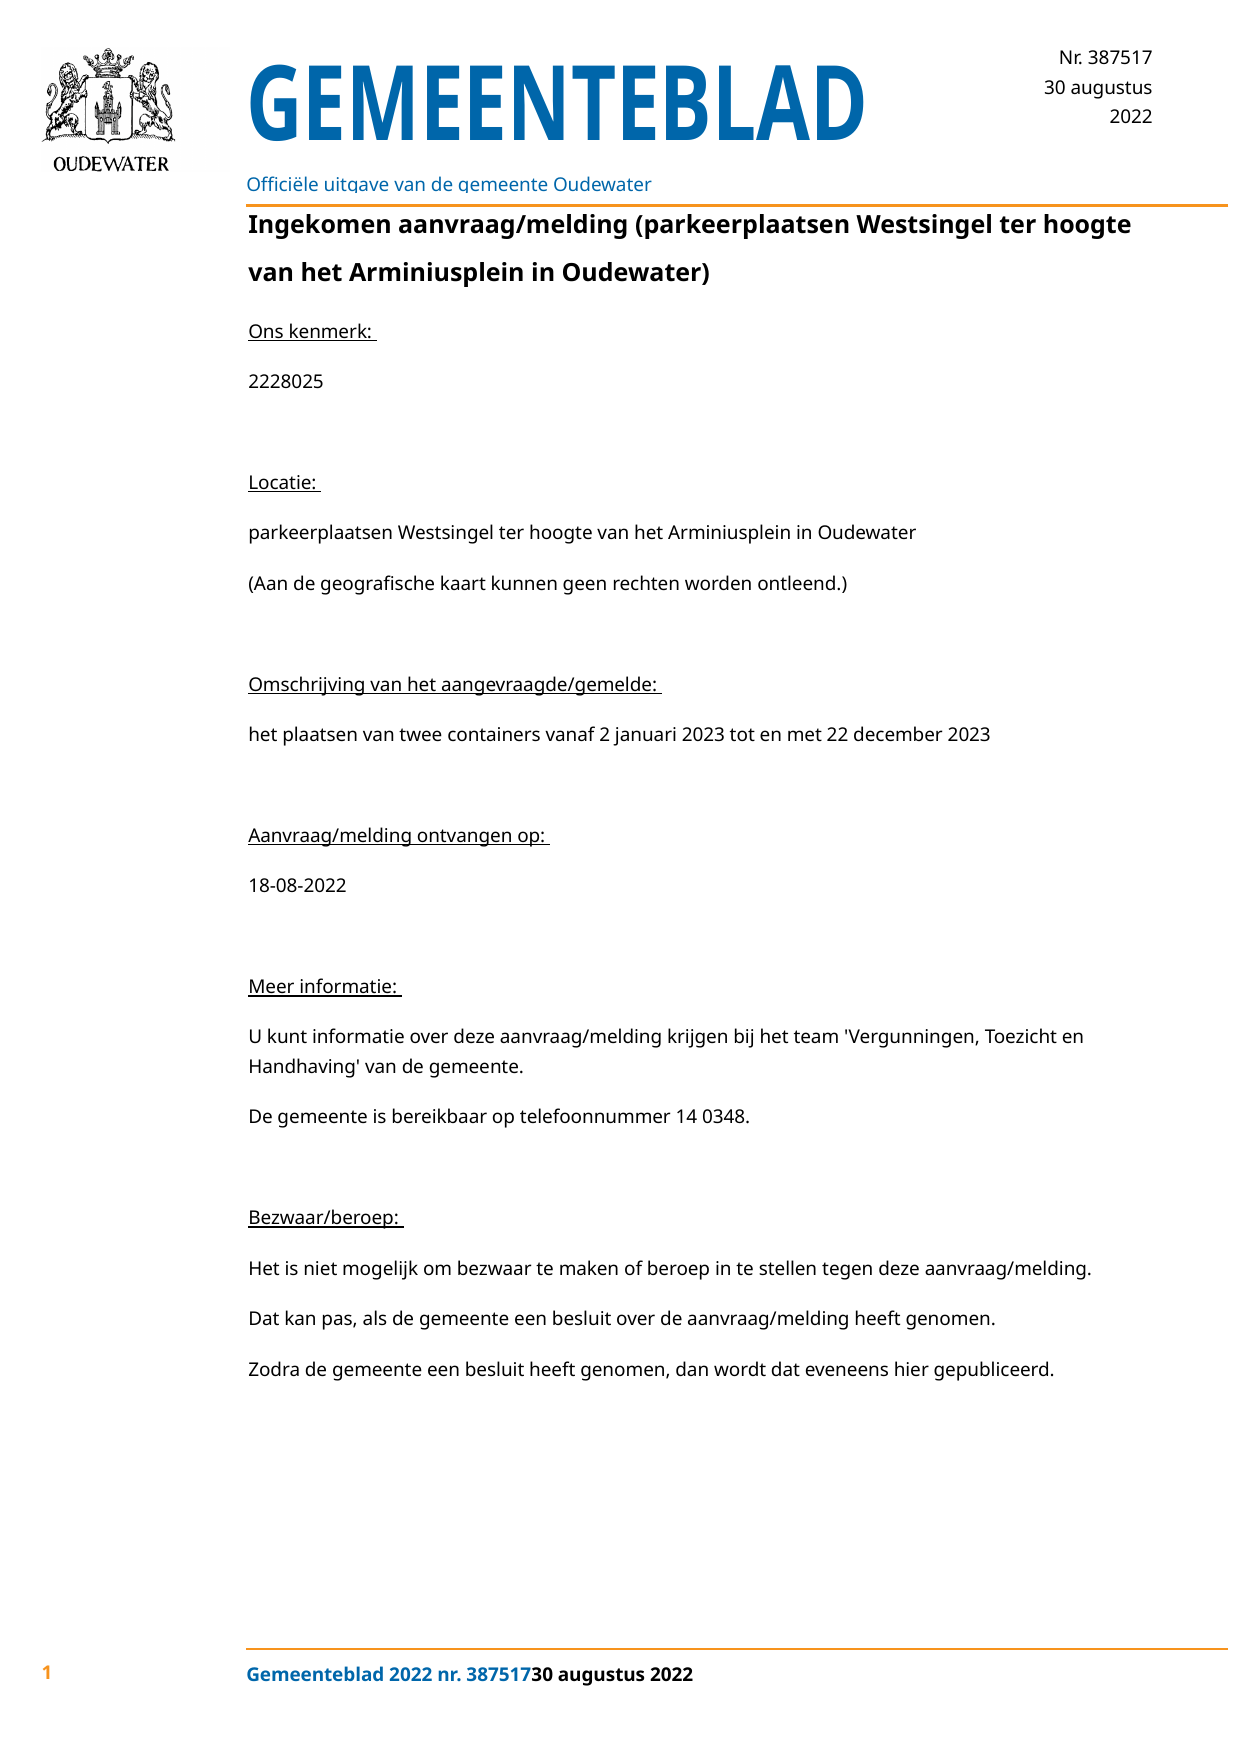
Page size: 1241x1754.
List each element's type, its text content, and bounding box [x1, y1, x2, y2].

text Dat kan pas, als de gemeente een besluit over de aanvraag/melding heeft genomen. [248, 1305, 1152, 1331]
text Zodra de gemeente een besluit heeft genomen, dan wordt dat eveneens hier gepubliceerd. [248, 1356, 1152, 1382]
text Ons kenmerk: [248, 318, 1152, 344]
text Aanvraag/melding ontvangen op: [248, 822, 1152, 848]
text parkeerplaatsen Westsingel ter hoogte van het Arminiusplein in Oudewater [248, 519, 1152, 545]
text 2228025 [248, 368, 1152, 394]
picture [41, 47, 231, 172]
text U kunt informatie over deze aanvraag/melding krijgen bij het team 'Vergunningen, Toezicht en Handhaving' van de gemeente. [248, 1024, 1152, 1079]
text (Aan de geografische kaart kunnen geen rechten worden ontleend.) [248, 570, 1152, 596]
text Omschrijving van het aangevraagde/gemelde: [248, 671, 1152, 697]
text Bezwaar/beroep: [248, 1204, 1152, 1230]
text Het is niet mogelijk om bezwaar te maken of beroep in te stellen tegen deze aanvraag/melding. [248, 1255, 1152, 1281]
text De gemeente is bereikbaar op telefoonnummer 14 0348. [248, 1104, 1152, 1129]
text Ingekomen aanvraag/melding (parkeerplaatsen Westsingel ter hoogte van het Arminiusplein in Oudewater) [248, 207, 1152, 288]
text Locatie: [248, 469, 1152, 495]
text het plaatsen van twee containers vanaf 2 januari 2023 tot en met 22 december 2023 [248, 721, 1152, 747]
text 18-08-2022 [248, 872, 1152, 898]
text Meer informatie: [248, 973, 1152, 999]
